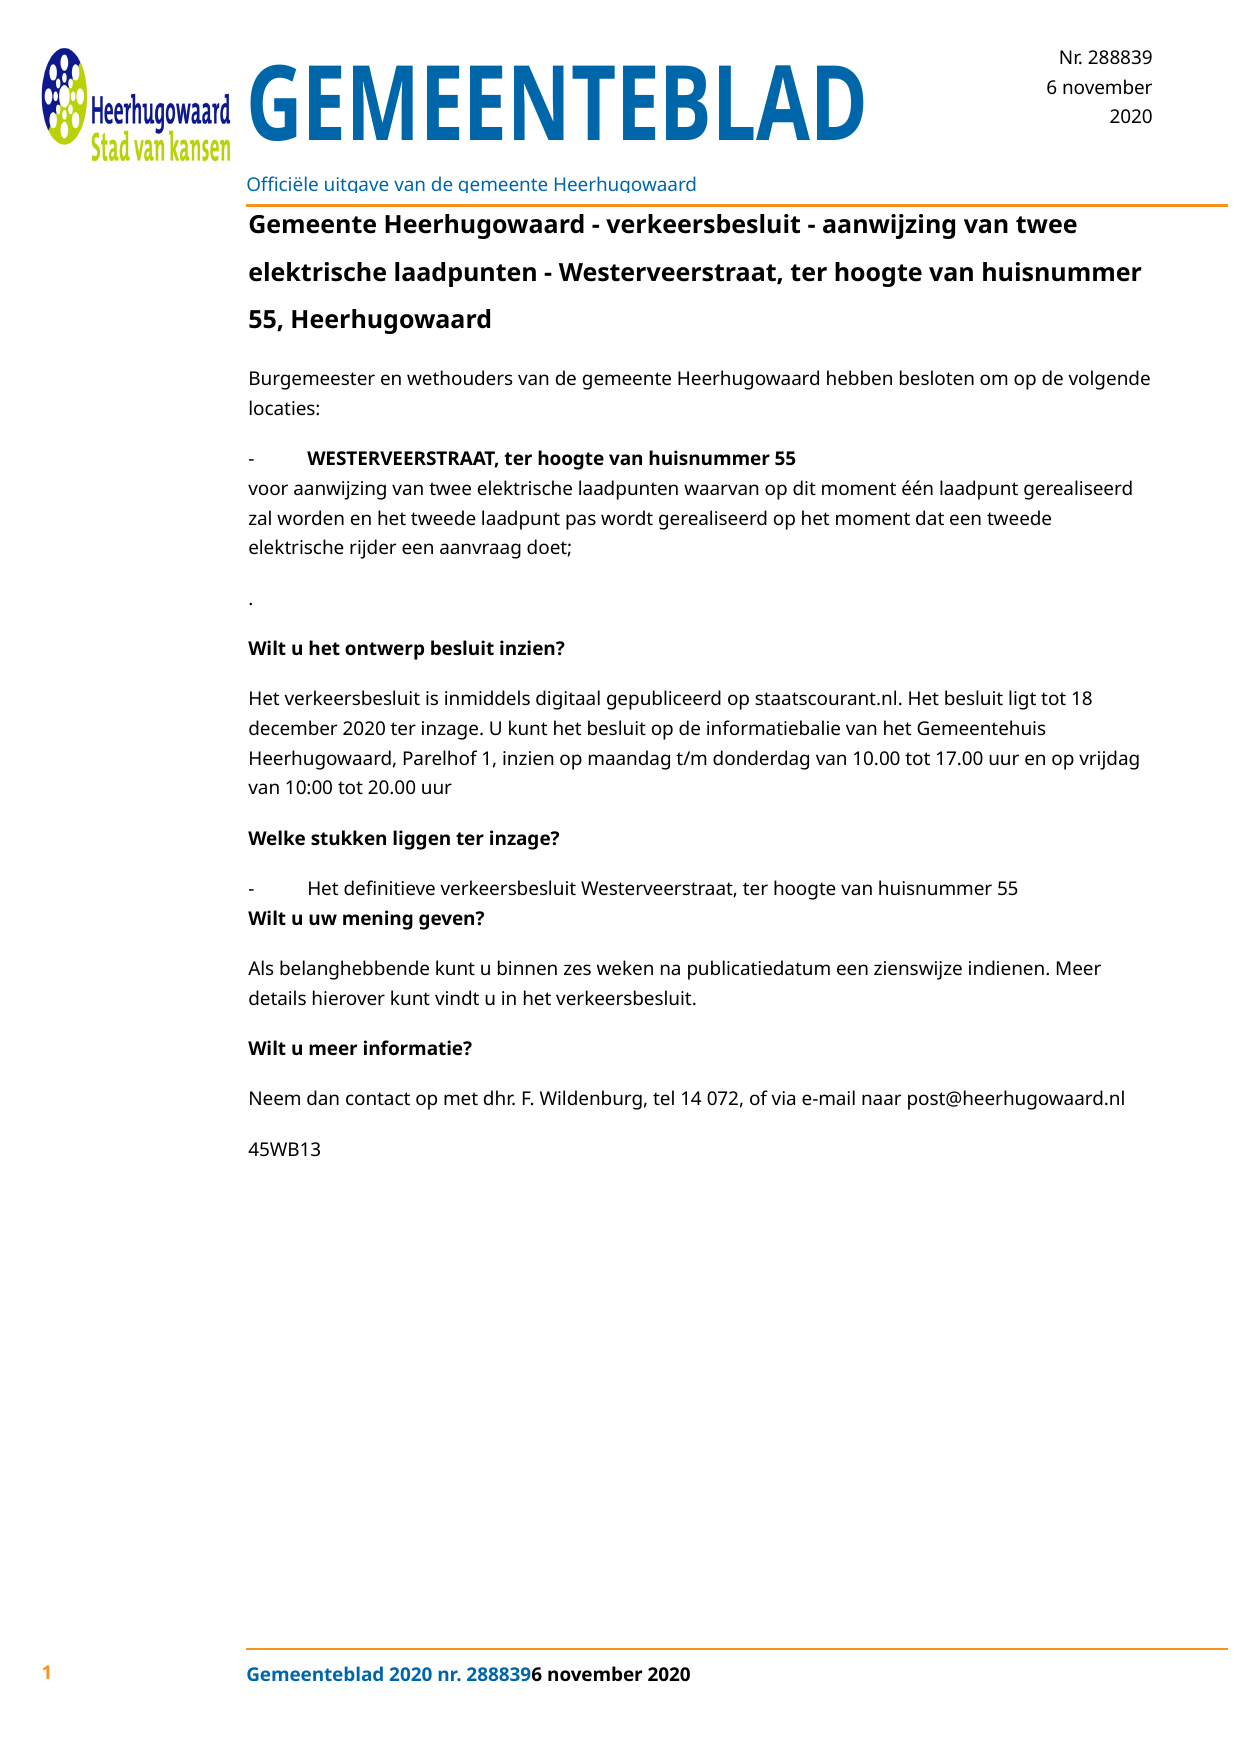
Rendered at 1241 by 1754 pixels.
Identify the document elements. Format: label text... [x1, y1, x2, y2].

text Burgemeester en wethouders van de gemeente Heerhugowaard hebben besloten om op de volgende locaties: [248, 366, 1152, 421]
text Wilt u het ontwerp besluit inzien? [248, 635, 1152, 661]
list Het definitieve verkeersbesluit Westerveerstraat, ter hoogte van huisnummer 55 [248, 875, 1152, 901]
text . [248, 585, 1152, 610]
text Wilt u uw mening geven? [248, 905, 1152, 930]
text Gemeente Heerhugowaard - verkeersbesluit - aanwijzing van twee elektrische laadpunten - Westerveerstraat, ter hoogte van huisnummer 55, Heerhugowaard [248, 207, 1152, 336]
list WESTERVEERSTRAAT, ter hoogte van huisnummer 55 [248, 446, 1152, 471]
text 45WB13 [248, 1136, 1152, 1162]
picture [41, 47, 231, 172]
text voor aanwijzing van twee elektrische laadpunten waarvan op dit moment één laadpunt gerealiseerd zal worden en het tweede laadpunt pas wordt gerealiseerd op het moment dat een tweede elektrische rijder een aanvraag doet; [248, 475, 1152, 560]
text Welke stukken liggen ter inzage? [248, 825, 1152, 850]
text Als belanghebbende kunt u binnen zes weken na publicatiedatum een zienswijze indienen. Meer details hierover kunt vindt u in het verkeersbesluit. [248, 955, 1152, 1010]
text Wilt u meer informatie? [248, 1035, 1152, 1061]
text Het verkeersbesluit is inmiddels digitaal gepubliceerd op staatscourant.nl. Het besluit ligt tot 18 december 2020 ter inzage. U kunt het besluit op de informatiebalie van het Gemeentehuis Heerhugowaard, Parelhof 1, inzien op maandag t/m donderdag van 10.00 tot 17.00 uur en op vrijdag van 10:00 tot 20.00 uur [248, 686, 1152, 800]
text Neem dan contact op met dhr. F. Wildenburg, tel 14 072, of via e-mail naar post@heerhugowaard.nl [248, 1086, 1152, 1111]
